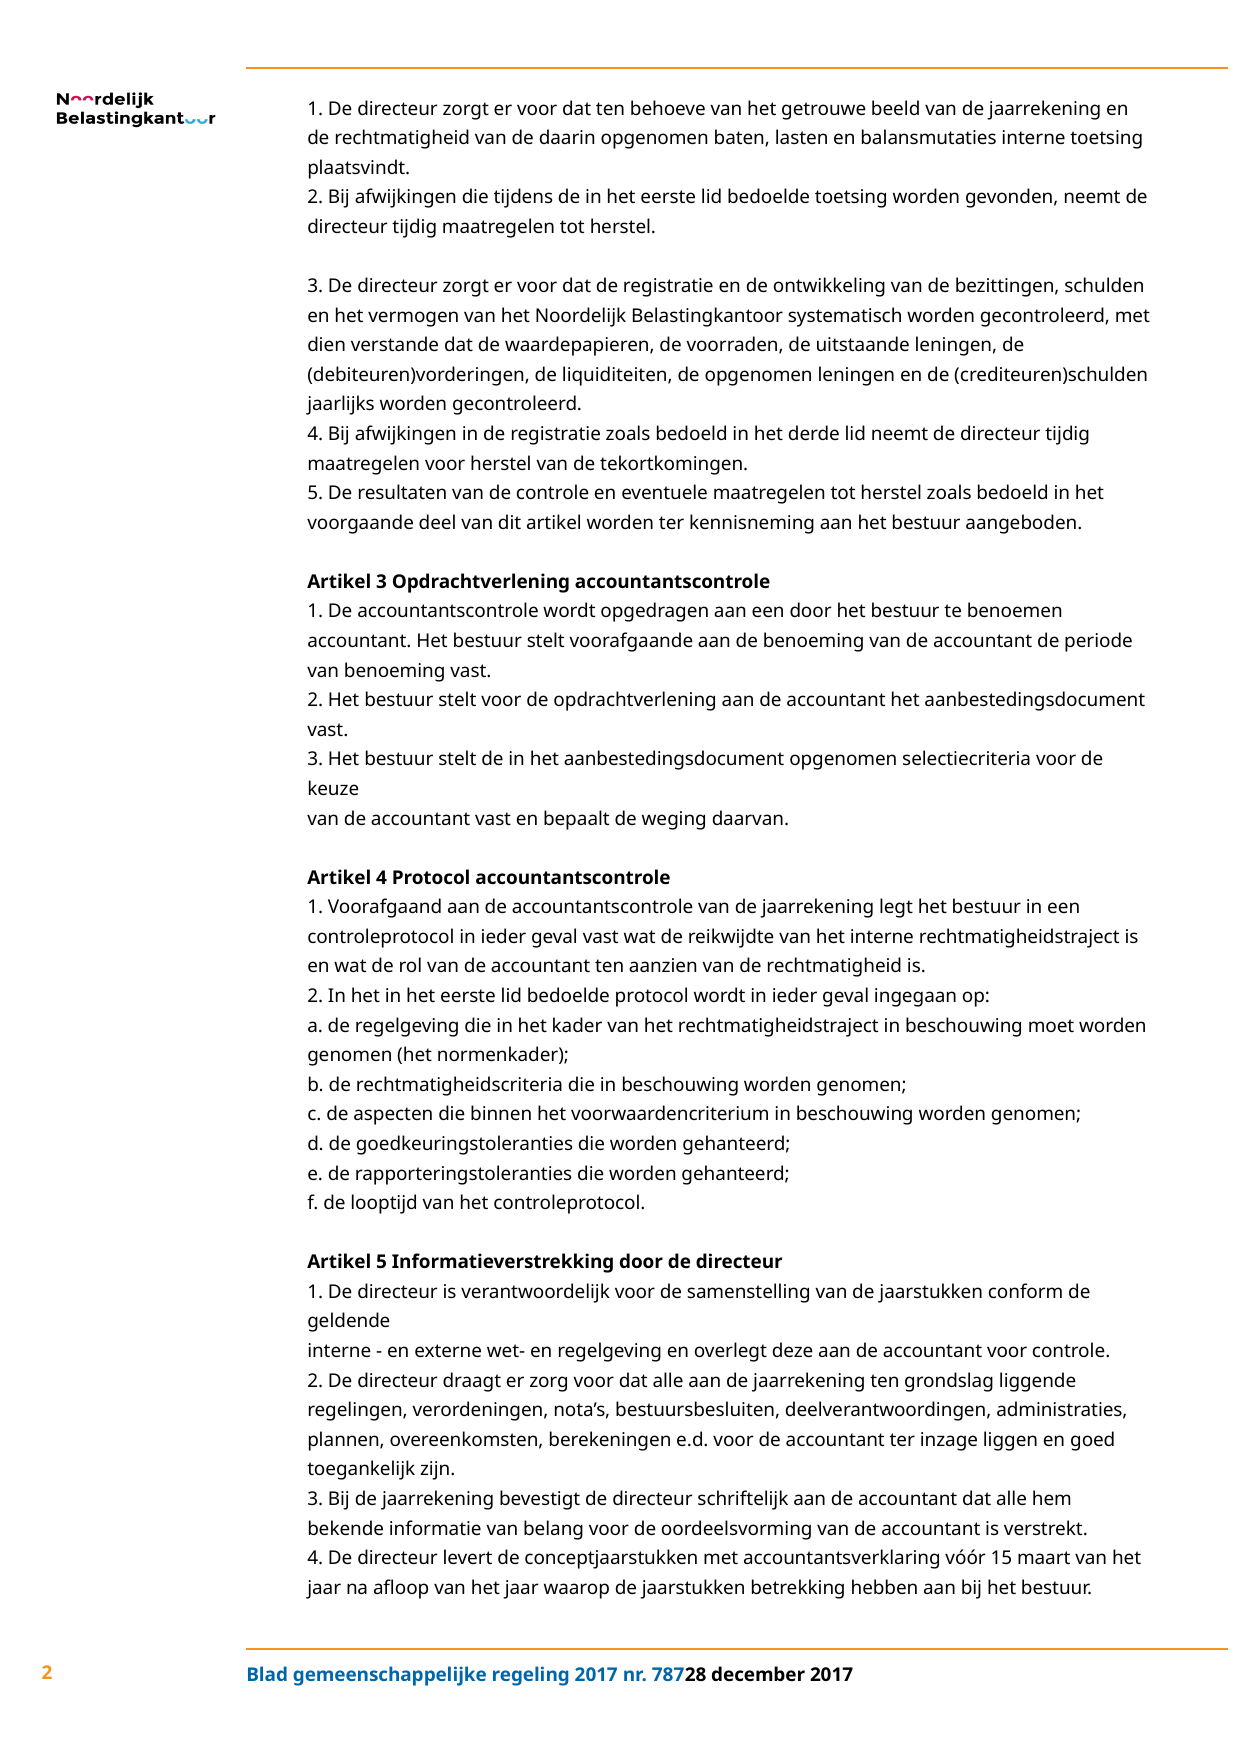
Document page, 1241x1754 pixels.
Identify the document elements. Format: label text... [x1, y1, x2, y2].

list plannen, overeenkomsten, berekeningen e.d. voor de accountant ter inzage liggen en goed [248, 1426, 1152, 1452]
list 5. De resultaten van de controle en eventuele maatregelen tot herstel zoals bedoeld in het voorgaande deel van dit artikel worden ter kennisneming aan het bestuur aangeboden. [248, 479, 1152, 535]
list Artikel 5 Informatieverstrekking door de directeur [248, 1248, 1152, 1274]
list regelingen, verordeningen, nota’s, bestuursbesluiten, deelverantwoordingen, administraties, [248, 1396, 1152, 1422]
list 4. De directeur levert de conceptjaarstukken met accountantsverklaring vóór 15 maart van het jaar na afloop van het jaar waarop de jaarstukken betrekking hebben aan bij het bestuur. [248, 1544, 1152, 1600]
list 2. De directeur draagt er zorg voor dat alle aan de jaarrekening ten grondslag liggende [248, 1367, 1152, 1393]
list a. de regelgeving die in het kader van het rechtmatigheidstraject in beschouwing moet worden genomen (het normenkader); [248, 1012, 1152, 1067]
list d. de goedkeuringstoleranties die worden gehanteerd; [248, 1130, 1152, 1156]
list 2. Bij afwijkingen die tijdens de in het eerste lid bedoelde toetsing worden gevonden, neemt de directeur tijdig maatregelen tot herstel. [248, 183, 1152, 239]
list 2. Het bestuur stelt voor de opdrachtverlening aan de accountant het aanbestedingsdocument vast. [248, 686, 1152, 742]
list 3. Het bestuur stelt de in het aanbestedingsdocument opgenomen selectiecriteria voor de keuze [248, 746, 1152, 801]
list 3. De directeur zorgt er voor dat de registratie en de ontwikkeling van de bezittingen, schulden en het vermogen van het Noordelijk Belastingkantoor systematisch worden gecontroleerd, met dien verstande dat de waardepapieren, de voorraden, de uitstaande leningen, de (debiteuren)vorderingen, de liquiditeiten, de opgenomen leningen en de (crediteuren)schulden jaarlijks worden gecontroleerd. [248, 272, 1152, 416]
list 1. De accountantscontrole wordt opgedragen aan een door het bestuur te benoemen accountant. Het bestuur stelt voorafgaande aan de benoeming van de accountant de periode van benoeming vast. [248, 598, 1152, 683]
list Artikel 3 Opdrachtverlening accountantscontrole [248, 568, 1152, 594]
list Artikel 4 Protocol accountantscontrole [248, 864, 1152, 890]
list 1. De directeur is verantwoordelijk voor de samenstelling van de jaarstukken conform de geldende [248, 1278, 1152, 1333]
list b. de rechtmatigheidscriteria die in beschouwing worden genomen; [248, 1071, 1152, 1097]
list f. de looptijd van het controleprotocol. [248, 1189, 1152, 1215]
picture [41, 47, 231, 172]
list 2. In het in het eerste lid bedoelde protocol wordt in ieder geval ingegaan op: [248, 982, 1152, 1008]
list toegankelijk zijn. [248, 1456, 1152, 1481]
list 1. De directeur zorgt er voor dat ten behoeve van het getrouwe beeld van de jaarrekening en de rechtmatigheid van de daarin opgenomen baten, lasten en balansmutaties interne toetsing plaatsvindt. [248, 95, 1152, 180]
list 3. Bij de jaarrekening bevestigt de directeur schriftelijk aan de accountant dat alle hem bekende informatie van belang voor de oordeelsvorming van de accountant is verstrekt. [248, 1485, 1152, 1541]
list 4. Bij afwijkingen in de registratie zoals bedoeld in het derde lid neemt de directeur tijdig maatregelen voor herstel van de tekortkomingen. [248, 420, 1152, 476]
list c. de aspecten die binnen het voorwaardencriterium in beschouwing worden genomen; [248, 1101, 1152, 1126]
list e. de rapporteringstoleranties die worden gehanteerd; [248, 1160, 1152, 1186]
list interne - en externe wet- en regelgeving en overlegt deze aan de accountant voor controle. [248, 1337, 1152, 1363]
list 1. Voorafgaand aan de accountantscontrole van de jaarrekening legt het bestuur in een controleprotocol in ieder geval vast wat de reikwijdte van het interne rechtmatigheidstraject is en wat de rol van de accountant ten aanzien van de rechtmatigheid is. [248, 893, 1152, 978]
list van de accountant vast en bepaalt de weging daarvan. [248, 805, 1152, 831]
